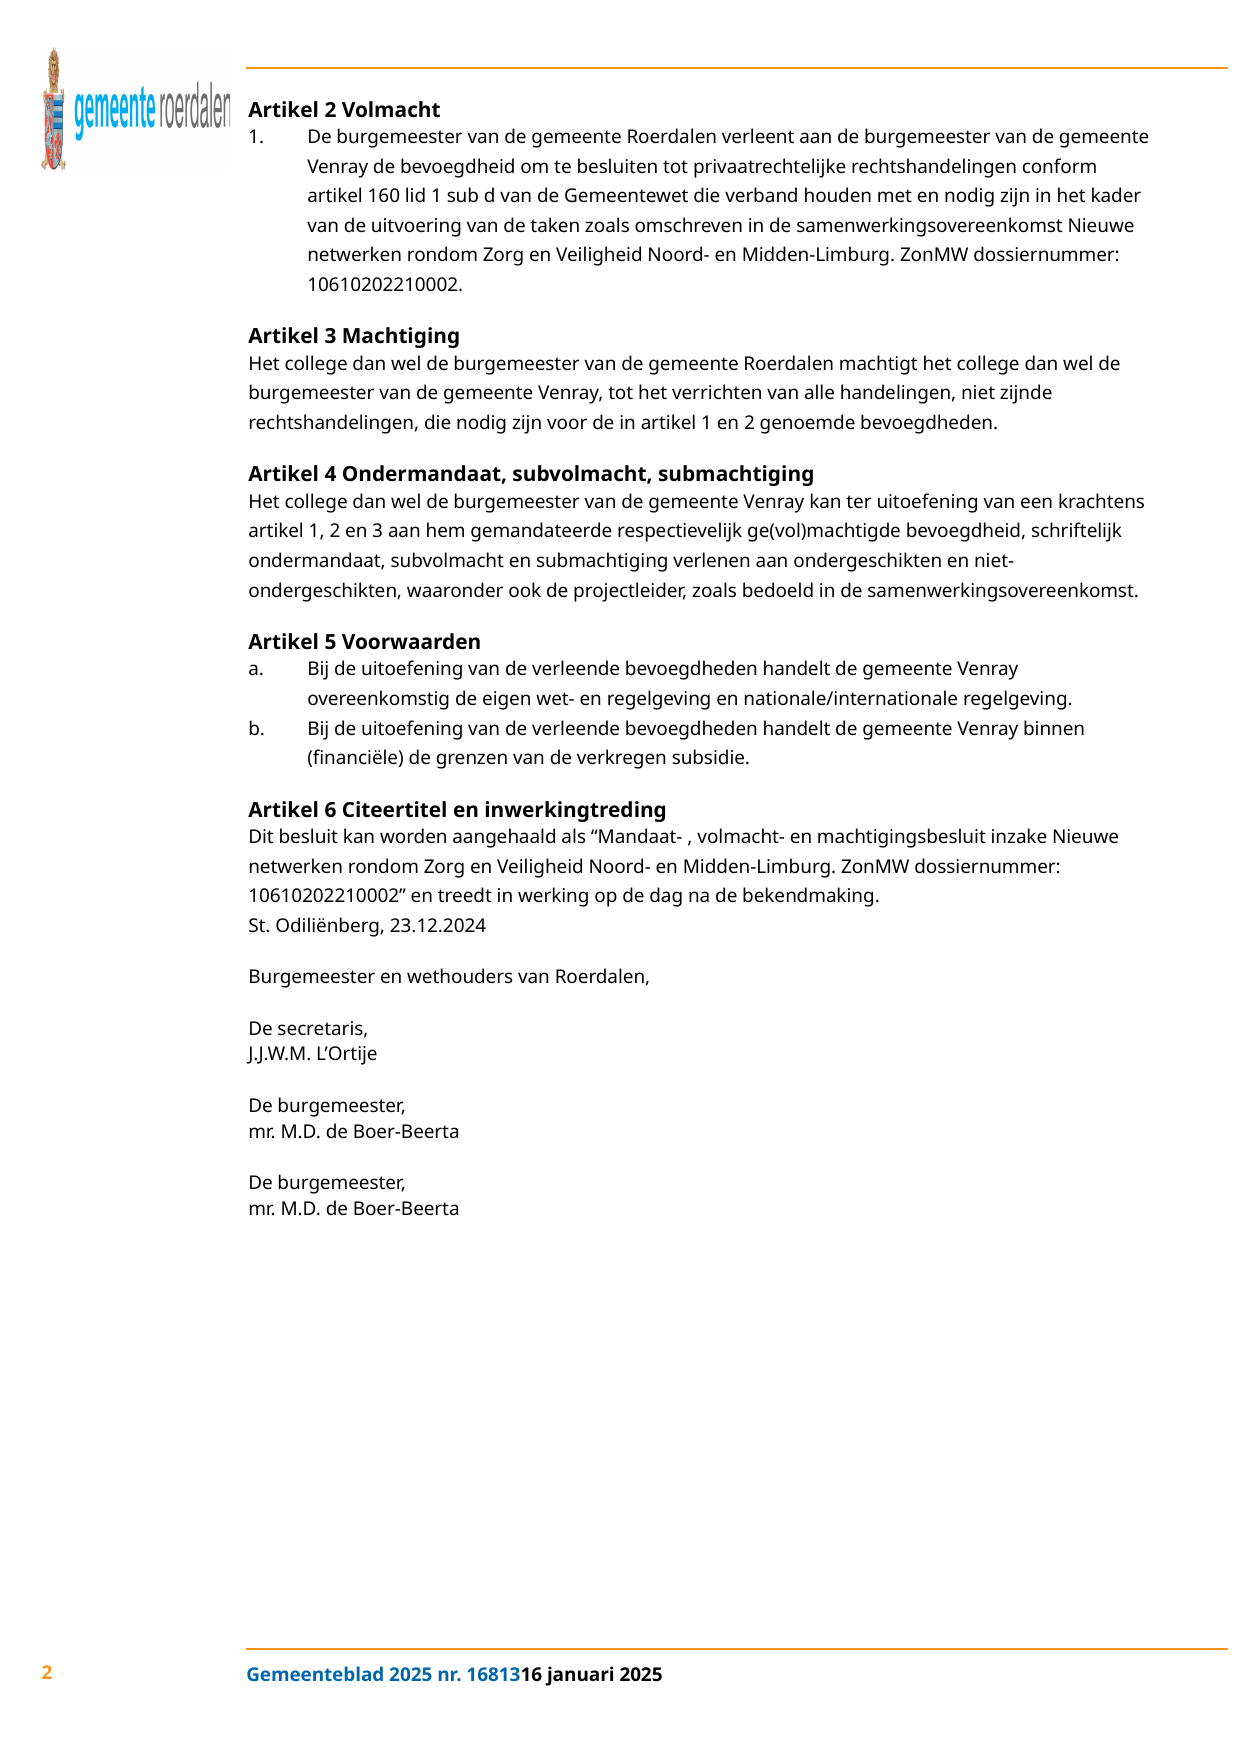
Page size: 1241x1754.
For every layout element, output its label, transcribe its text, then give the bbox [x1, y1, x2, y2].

text Artikel 2 Volmacht [248, 95, 1152, 123]
list Bij de uitoefening van de verleende bevoegdheden handelt de gemeente Venray binnen (financiële) de grenzen van de verkregen subsidie. [248, 715, 1152, 770]
text Artikel 3 Machtiging [248, 322, 1152, 350]
text Artikel 6 Citeertitel en inwerkingtreding [248, 795, 1152, 823]
text J.J.W.M. L’Ortije [248, 1041, 1152, 1066]
text De burgemeester, [248, 1169, 1152, 1195]
text De secretaris, [248, 1015, 1152, 1041]
text Artikel 4 Ondermandaat, subvolmacht, submachtiging [248, 459, 1152, 488]
text mr. M.D. de Boer-Beerta [248, 1118, 1152, 1143]
text Het college dan wel de burgemeester van de gemeente Roerdalen machtigt het college dan wel de burgemeester van de gemeente Venray, tot het verrichten van alle handelingen, niet zijnde rechtshandelingen, die nodig zijn voor de in artikel 1 en 2 genoemde bevoegdheden. [248, 350, 1152, 435]
list Bij de uitoefening van de verleende bevoegdheden handelt de gemeente Venray overeenkomstig de eigen wet- en regelgeving en nationale/internationale regelgeving. [248, 656, 1152, 711]
picture [41, 47, 231, 172]
text Het college dan wel de burgemeester van de gemeente Venray kan ter uitoefening van een krachtens artikel 1, 2 en 3 aan hem gemandateerde respectievelijk ge(vol)machtigde bevoegdheid, schriftelijk ondermandaat, subvolmacht en submachtiging verlenen aan ondergeschikten en niet-ondergeschikten, waaronder ook de projectleider, zoals bedoeld in de samenwerkingsovereenkomst. [248, 488, 1152, 602]
text mr. M.D. de Boer-Beerta [248, 1195, 1152, 1221]
list De burgemeester van de gemeente Roerdalen verleent aan de burgemeester van de gemeente Venray de bevoegdheid om te besluiten tot privaatrechtelijke rechtshandelingen conform artikel 160 lid 1 sub d van de Gemeentewet die verband houden met en nodig zijn in het kader van de uitvoering van de taken zoals omschreven in de samenwerkingsovereenkomst Nieuwe netwerken rondom Zorg en Veiligheid Noord- en Midden-Limburg. ZonMW dossiernummer: 10610202210002. [248, 123, 1152, 297]
text St. Odiliënberg, 23.12.2024 [248, 912, 1152, 938]
text Burgemeester en wethouders van Roerdalen, [248, 963, 1152, 989]
text Artikel 5 Voorwaarden [248, 627, 1152, 656]
text Dit besluit kan worden aangehaald als “Mandaat- , volmacht- en machtigingsbesluit inzake Nieuwe netwerken rondom Zorg en Veiligheid Noord- en Midden-Limburg. ZonMW dossiernummer: 10610202210002” en treedt in werking op de dag na de bekendmaking. [248, 823, 1152, 908]
text De burgemeester, [248, 1092, 1152, 1118]
